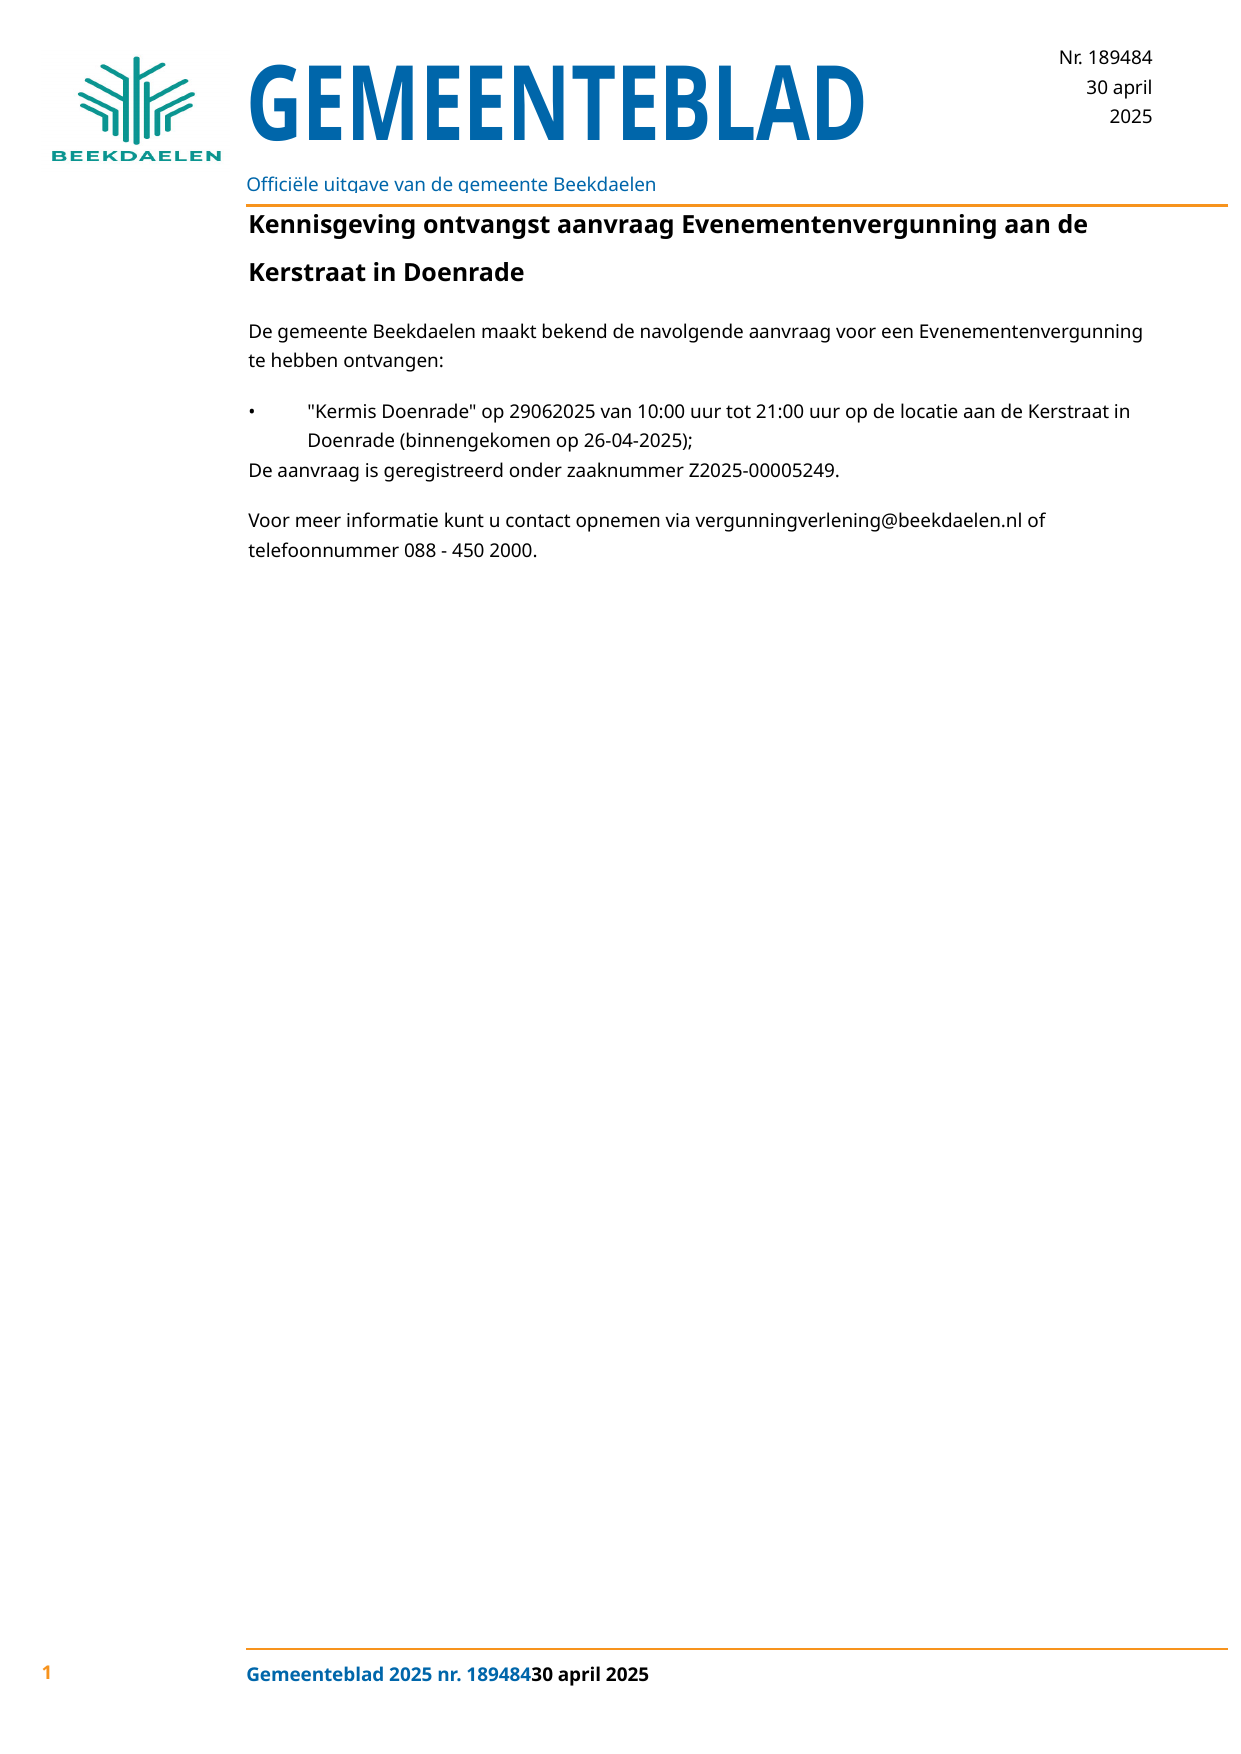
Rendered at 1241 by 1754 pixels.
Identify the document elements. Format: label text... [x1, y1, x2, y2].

text Voor meer informatie kunt u contact opnemen via vergunningverlening@beekdaelen.nl of telefoonnummer 088 - 450 2000. [248, 507, 1152, 563]
text De aanvraag is geregistreerd onder zaaknummer Z2025-00005249. [248, 457, 1152, 483]
picture [41, 47, 231, 172]
list "Kermis Doenrade" op 29062025 van 10:00 uur tot 21:00 uur op de locatie aan de Kerstraat in Doenrade (binnengekomen op 26-04-2025); [248, 398, 1152, 453]
text Kennisgeving ontvangst aanvraag Evenementenvergunning aan de Kerstraat in Doenrade [248, 207, 1152, 288]
text De gemeente Beekdaelen maakt bekend de navolgende aanvraag voor een Evenementenvergunning te hebben ontvangen: [248, 318, 1152, 373]
